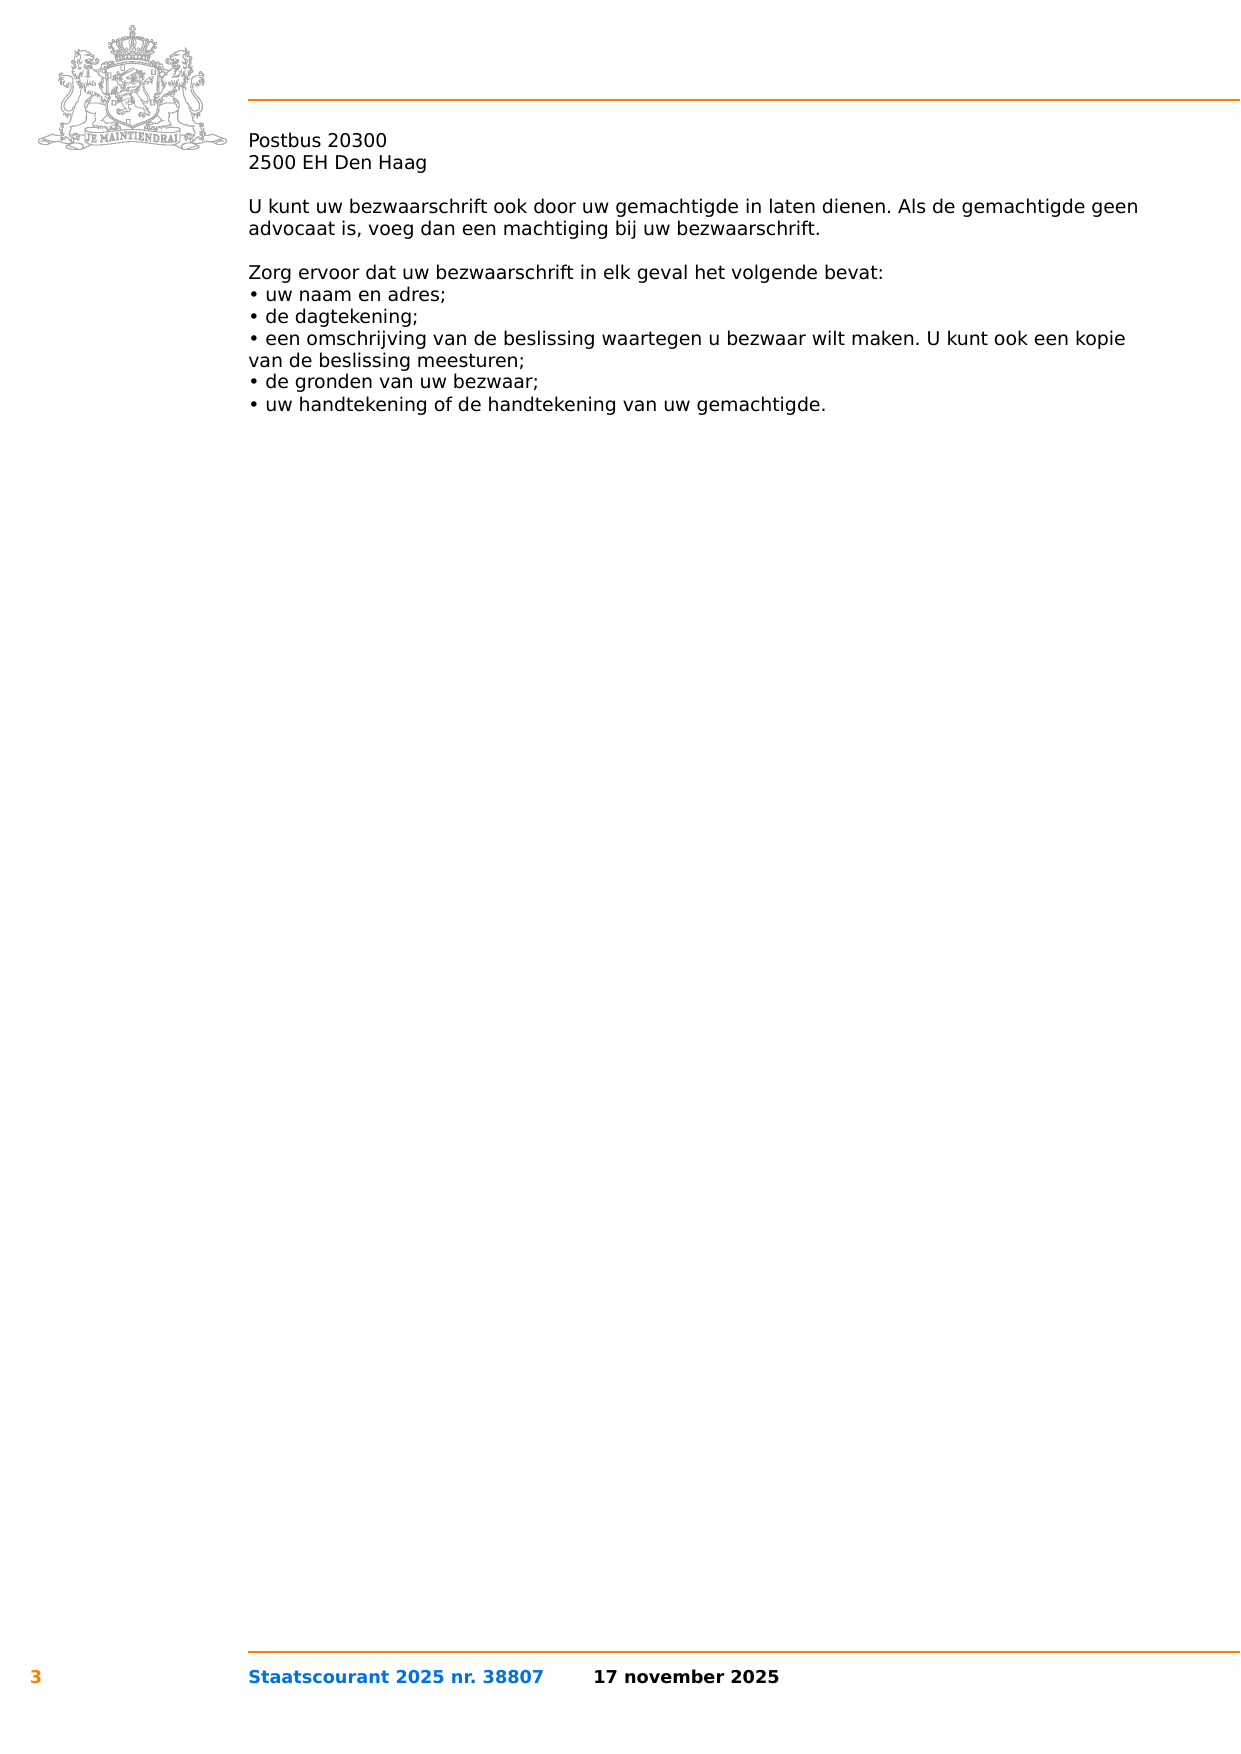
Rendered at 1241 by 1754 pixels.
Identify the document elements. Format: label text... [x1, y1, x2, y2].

text 2500 EH Den Haag [248, 152, 1163, 174]
text U kunt uw bezwaarschrift ook door uw gemachtigde in laten dienen. Als de gemachtigde geen advocaat is, voeg dan een machtiging bij uw bezwaarschrift. [248, 196, 1163, 240]
text • een omschrijving van de beslissing waartegen u bezwaar wilt maken. U kunt ook een kopie van de beslissing meesturen; [248, 327, 1163, 371]
text • uw handtekening of de handtekening van uw gemachtigde. [248, 393, 1163, 415]
text Postbus 20300 [248, 130, 1163, 152]
text • de dagtekening; [248, 306, 1163, 327]
text • uw naam en adres; [248, 283, 1163, 306]
picture [38, 25, 227, 150]
text Zorg ervoor dat uw bezwaarschrift in elk geval het volgende bevat: [248, 262, 1163, 283]
text • de gronden van uw bezwaar; [248, 371, 1163, 393]
